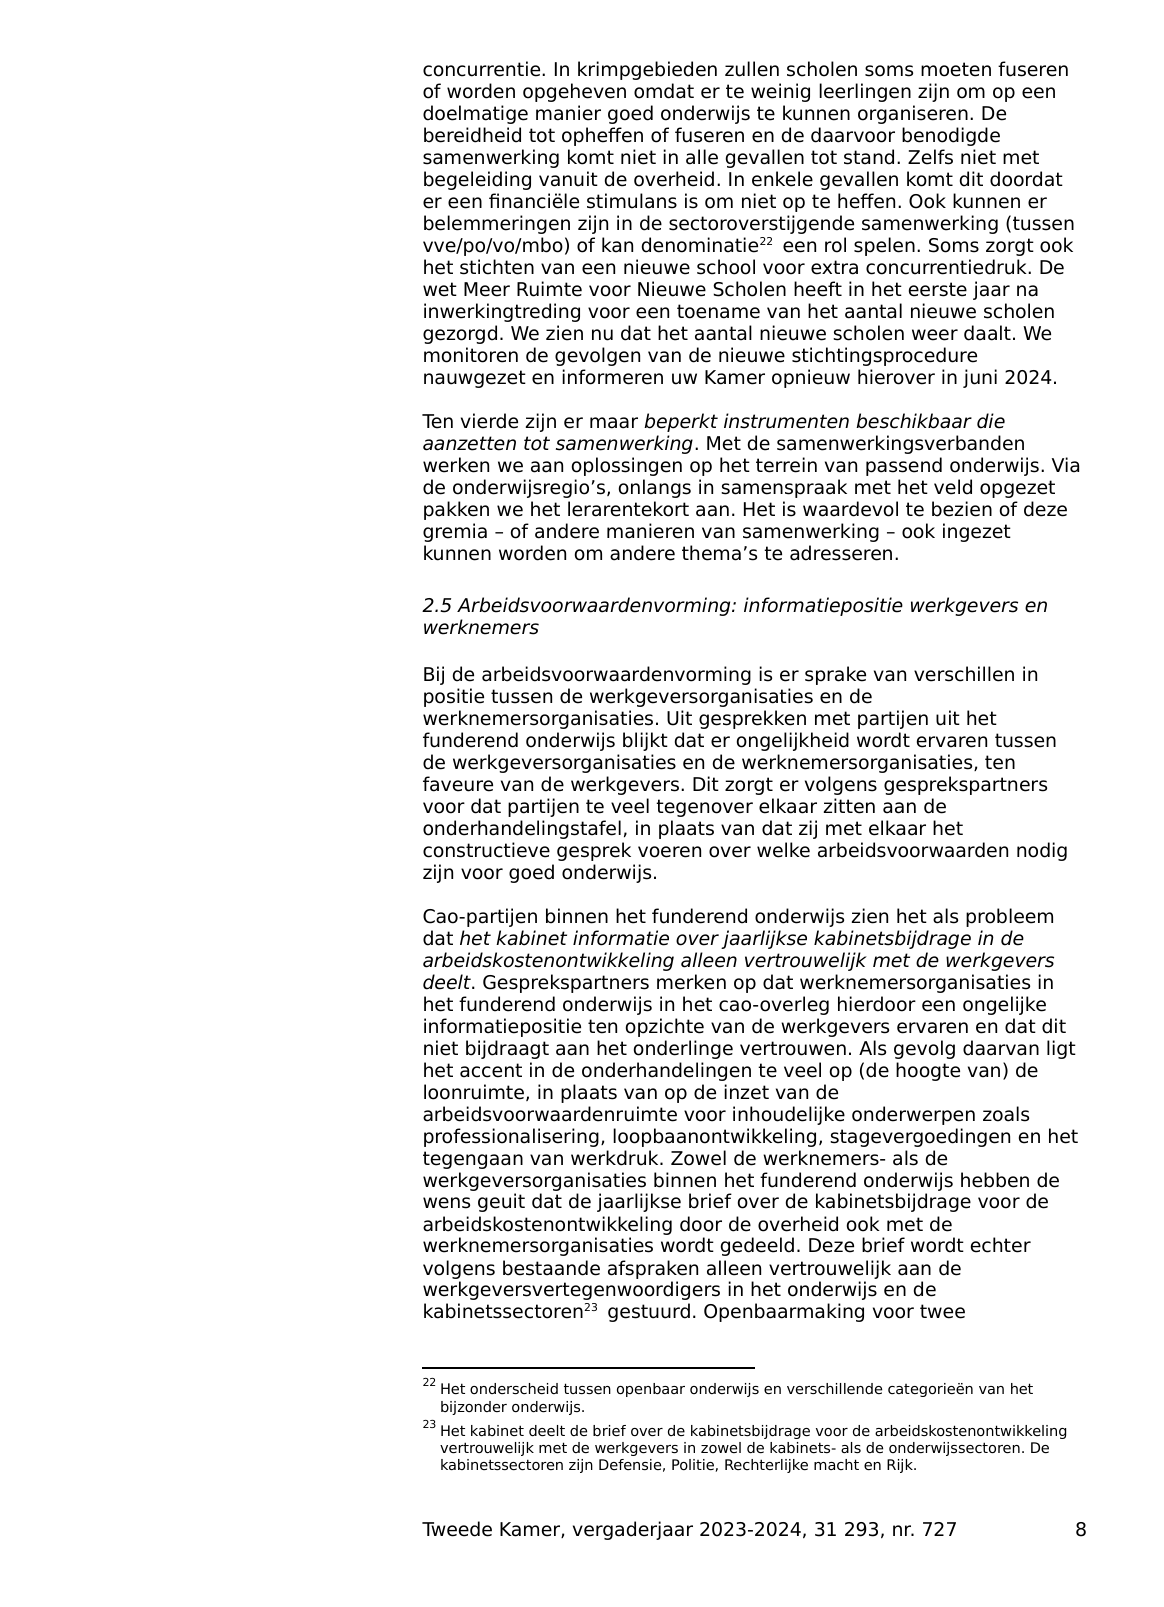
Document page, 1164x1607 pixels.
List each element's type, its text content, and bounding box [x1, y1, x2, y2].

text Het onderscheid tussen openbaar onderwijs en verschillende categorieën van het bijzonder onderwijs. [422, 1377, 1087, 1416]
text Bij de arbeidsvoorwaardenvorming is er sprake van verschillen in positie tussen de werkgeversorganisaties en de werknemersorganisaties. Uit gesprekken met partijen uit het funderend onderwijs blijkt dat er ongelijkheid wordt ervaren tussen de werkgeversorganisaties en de werknemersorganisaties, ten faveure van de werkgevers. Dit zorgt er volgens gesprekspartners voor dat partijen te veel tegenover elkaar zitten aan de onderhandelingstafel, in plaats van dat zij met elkaar het constructieve gesprek voeren over welke arbeidsvoorwaarden nodig zijn voor goed onderwijs. [422, 664, 1087, 883]
text Ten vierde zijn er maar beperkt instrumenten beschikbaar die aanzetten tot samenwerking. Met de samenwerkingsverbanden werken we aan oplossingen op het terrein van passend onderwijs. Via de onderwijsregio’s, onlangs in samenspraak met het veld opgezet pakken we het lerarentekort aan. Het is waardevol te bezien of deze gremia – of andere manieren van samenwerking – ook ingezet kunnen worden om andere thema’s te adresseren. [422, 411, 1087, 565]
text Cao-partijen binnen het funderend onderwijs zien het als probleem dat het kabinet informatie over jaarlijkse kabinetsbijdrage in de arbeidskostenontwikkeling alleen vertrouwelijk met de werkgevers deelt. Gesprekspartners merken op dat werknemersorganisaties in het funderend onderwijs in het cao-overleg hierdoor een ongelijke informatiepositie ten opzichte van de werkgevers ervaren en dat dit niet bijdraagt aan het onderlinge vertrouwen. Als gevolg daarvan ligt het accent in de onderhandelingen te veel op (de hoogte van) de loonruimte, in plaats van op de inzet van de arbeidsvoorwaardenruimte voor inhoudelijke onderwerpen zoals professionalisering, loopbaanontwikkeling, stagevergoedingen en het tegengaan van werkdruk. Zowel de werknemers- als de werkgeversorganisaties binnen het funderend onderwijs hebben de wens geuit dat de jaarlijkse brief over de kabinetsbijdrage voor de arbeidskostenontwikkeling door de overheid ook met de werknemersorganisaties wordt gedeeld. Deze brief wordt echter volgens bestaande afspraken alleen vertrouwelijk aan de werkgeversvertegenwoordigers in het onderwijs en de kabinetssectoren gestuurd. Openbaarmaking voor twee [422, 906, 1087, 1323]
subtitle 2.5 Arbeidsvoorwaardenvorming: informatiepositie werkgevers en werknemers [422, 595, 1087, 639]
text concurrentie. In krimpgebieden zullen scholen soms moeten fuseren of worden opgeheven omdat er te weinig leerlingen zijn om op een doelmatige manier goed onderwijs te kunnen organiseren. De bereidheid tot opheffen of fuseren en de daarvoor benodigde samenwerking komt niet in alle gevallen tot stand. Zelfs niet met begeleiding vanuit de overheid. In enkele gevallen komt dit doordat er een financiële stimulans is om niet op te heffen. Ook kunnen er belemmeringen zijn in de sectoroverstijgende samenwerking (tussen vve/po/vo/mbo) of kan denominatie een rol spelen. Soms zorgt ook het stichten van een nieuwe school voor extra concurrentiedruk. De wet Meer Ruimte voor Nieuwe Scholen heeft in het eerste jaar na inwerkingtreding voor een toename van het aantal nieuwe scholen gezorgd. We zien nu dat het aantal nieuwe scholen weer daalt. We monitoren de gevolgen van de nieuwe stichtingsprocedure nauwgezet en informeren uw Kamer opnieuw hierover in juni 2024. [422, 59, 1087, 389]
text Het kabinet deelt de brief over de kabinetsbijdrage voor de arbeidskostenontwikkeling vertrouwelijk met de werkgevers in zowel de kabinets- als de onderwijssectoren. De kabinetssectoren zijn Defensie, Politie, Rechterlijke macht en Rijk. [422, 1418, 1087, 1474]
